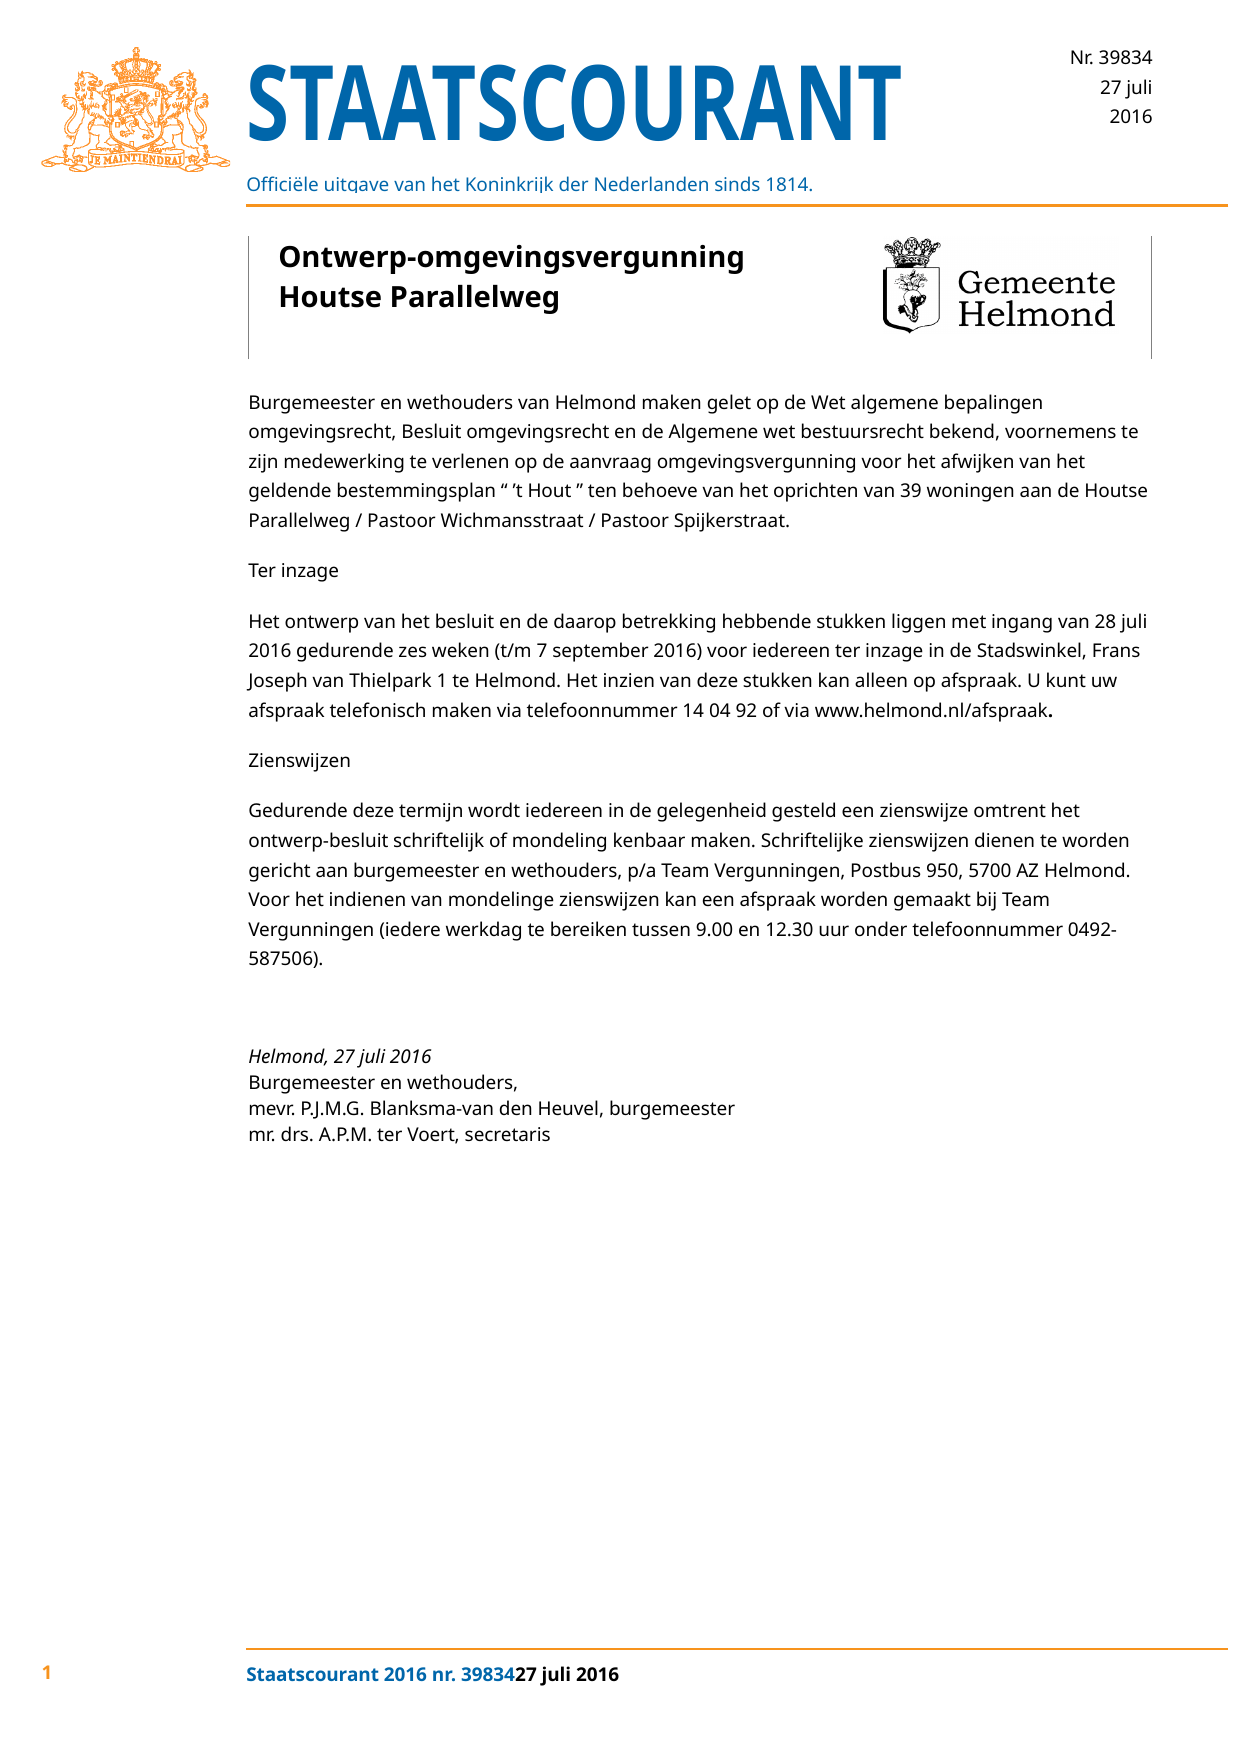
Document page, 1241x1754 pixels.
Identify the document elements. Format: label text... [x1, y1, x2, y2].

text Helmond, 27 juli 2016 [248, 1044, 1152, 1069]
text mevr. P.J.M.G. Blanksma-van den Heuvel, burgemeester [248, 1095, 1152, 1121]
text Gedurende deze termijn wordt iedereen in de gelegenheid gesteld een zienswijze omtrent het ontwerp-besluit schriftelijk of mondeling kenbaar maken. Schriftelijke zienswijzen dienen te worden gericht aan burgemeester en wethouders, p/a Team Vergunningen, Postbus 950, 5700 AZ Helmond. Voor het indienen van mondelinge zienswijzen kan een afspraak worden gemaakt bij Team Vergunningen (iedere werkdag te bereiken tussen 9.00 en 12.30 uur onder telefoonnummer 0492-587506). [248, 798, 1152, 971]
text mr. drs. A.P.M. ter Voert, secretaris [248, 1121, 1152, 1147]
text Burgemeester en wethouders, [248, 1069, 1152, 1095]
picture [882, 236, 1119, 334]
text Ter inzage [248, 558, 1152, 583]
text Zienswijzen [248, 747, 1152, 773]
table_header Ontwerp-omgevingsvergunning Houtse Parallelweg [249, 236, 850, 359]
text Het ontwerp van het besluit en de daarop betrekking hebbende stukken liggen met ingang van 28 juli 2016 gedurende zes weken (t/m 7 september 2016) voor iedereen ter inzage in de Stadswinkel, Frans Joseph van Thielpark 1 te Helmond. Het inzien van deze stukken kan alleen op afspraak. U kunt uw afspraak telefonisch maken via telefoonnummer 14 04 92 of via www.helmond.nl/afspraak. [248, 608, 1152, 722]
text Burgemeester en wethouders van Helmond maken gelet op de Wet algemene bepalingen omgevingsrecht, Besluit omgevingsrecht en de Algemene wet bestuursrecht bekend, voornemens te zijn medewerking te verlenen op de aanvraag omgevingsvergunning voor het afwijken van het geldende bestemmingsplan “ ’t Hout ” ten behoeve van het oprichten van 39 woningen aan de Houtse Parallelweg / Pastoor Wichmansstraat / Pastoor Spijkerstraat. [248, 389, 1152, 533]
picture [41, 47, 231, 172]
table_header [850, 236, 1151, 359]
